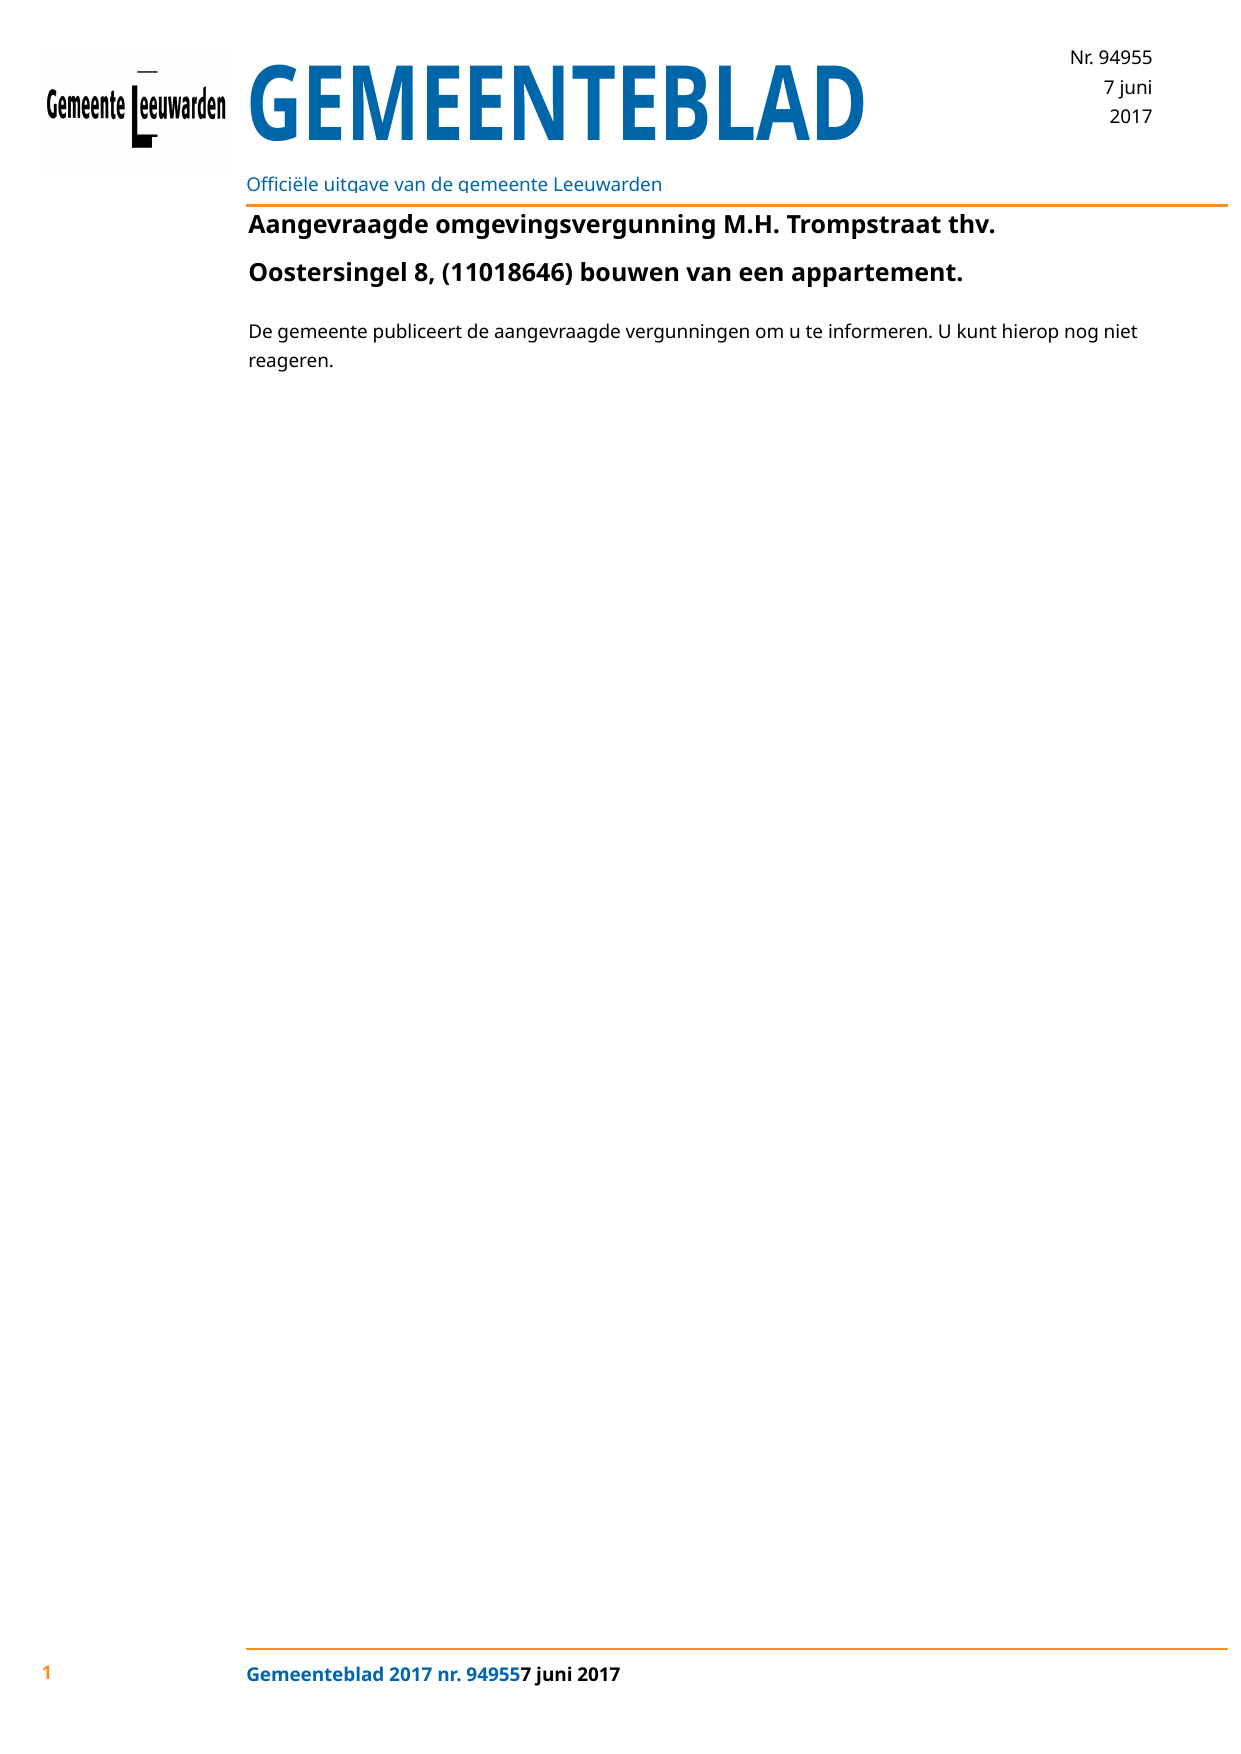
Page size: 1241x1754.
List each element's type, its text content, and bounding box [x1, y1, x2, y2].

text Aangevraagde omgevingsvergunning M.H. Trompstraat thv. Oostersingel 8, (11018646) bouwen van een appartement. [248, 207, 1152, 288]
picture [41, 47, 231, 172]
text De gemeente publiceert de aangevraagde vergunningen om u te informeren. U kunt hierop nog niet reageren. [248, 318, 1152, 373]
